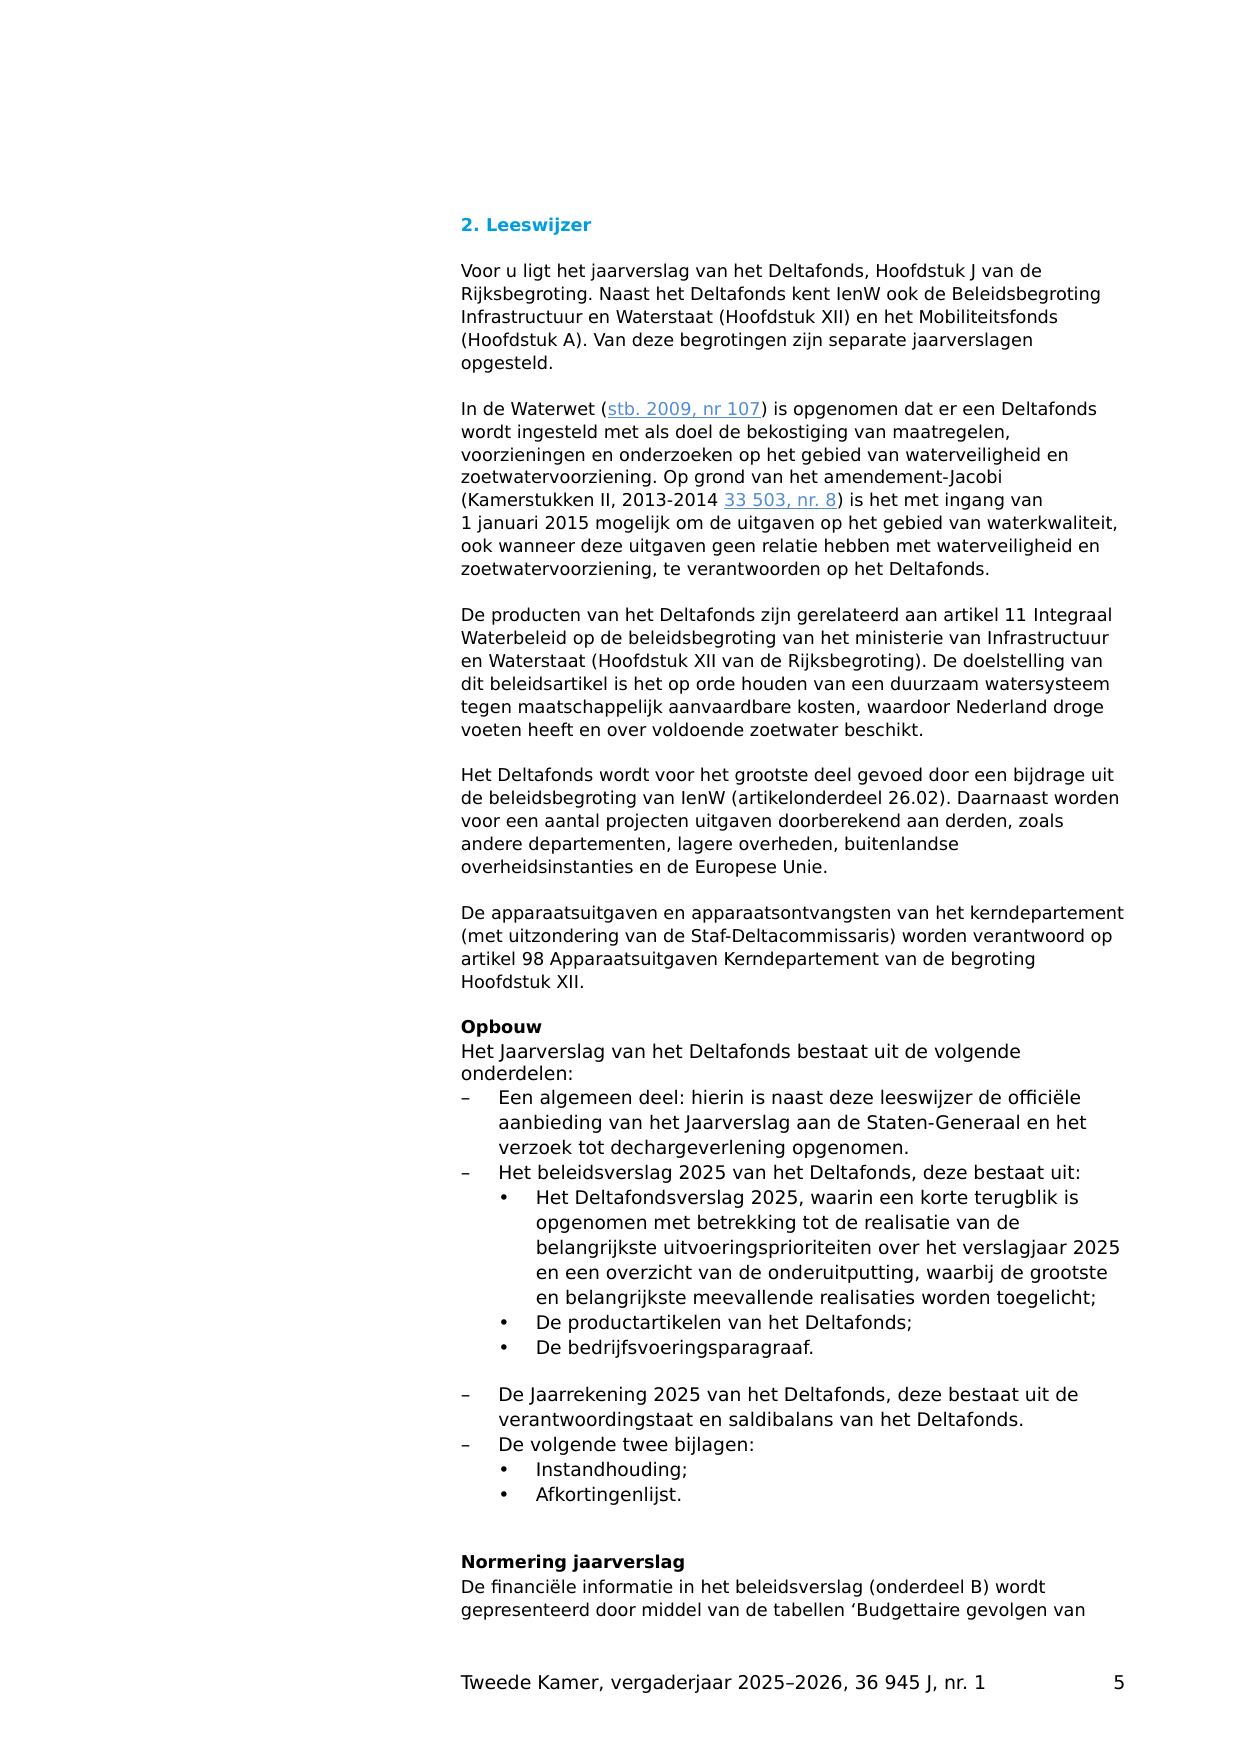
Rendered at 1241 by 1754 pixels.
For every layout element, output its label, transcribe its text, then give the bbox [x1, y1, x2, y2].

text Normering jaarverslag [461, 1550, 1125, 1573]
text In de Waterwet (stb. 2009, nr 107) is opgenomen dat er een Deltafonds wordt ingesteld met als doel de bekostiging van maatregelen, voorzieningen en onderzoeken op het gebied van waterveiligheid en zoetwatervoorziening. Op grond van het amendement-Jacobi (Kamerstukken II, 2013-2014 33 503, nr. 8) is het met ingang van 1 januari 2015 mogelijk om de uitgaven op het gebied van waterkwaliteit, ook wanneer deze uitgaven geen relatie hebben met waterveiligheid en zoetwatervoorziening, te verantwoorden op het Deltafonds. [461, 397, 1125, 580]
list De Jaarrekening 2025 van het Deltafonds, deze bestaat uit de verantwoordingstaat en saldibalans van het Deltafonds. [461, 1381, 1125, 1431]
list Instandhouding; [498, 1456, 1125, 1481]
text De financiële informatie in het beleidsverslag (onderdeel B) wordt gepresenteerd door middel van de tabellen ‘Budgettaire gevolgen van [461, 1575, 1125, 1621]
list Afkortingenlijst. [498, 1481, 1125, 1506]
list Het beleidsverslag 2025 van het Deltafonds, deze bestaat uit: [461, 1159, 1125, 1184]
list De productartikelen van het Deltafonds; [498, 1309, 1125, 1334]
text Het Deltafonds wordt voor het grootste deel gevoed door een bijdrage uit de beleidsbegroting van IenW (artikelonderdeel 26.02). Daarnaast worden voor een aantal projecten uitgaven doorberekend aan derden, zoals andere departementen, lagere overheden, buitenlandse overheidsinstanties en de Europese Unie. [461, 763, 1125, 878]
text Het Jaarverslag van het Deltafonds bestaat uit de volgende onderdelen: [461, 1041, 1125, 1084]
title 2. Leeswijzer [461, 213, 1125, 236]
list Het Deltafondsverslag 2025, waarin een korte terugblik is opgenomen met betrekking tot de realisatie van de belangrijkste uitvoeringsprioriteiten over het verslagjaar 2025 en een overzicht van de onderuitputting, waarbĳ de grootste en belangrĳkste meevallende realisaties worden toegelicht; [498, 1184, 1125, 1309]
text De apparaatsuitgaven en apparaatsontvangsten van het kerndepartement (met uitzondering van de Staf-Deltacommissaris) worden verantwoord op artikel 98 Apparaatsuitgaven Kerndepartement van de begroting Hoofdstuk XII. [461, 901, 1125, 993]
list Een algemeen deel: hierin is naast deze leeswijzer de officiële aanbieding van het Jaarverslag aan de Staten-Generaal en het verzoek tot dechargeverlening opgenomen. [461, 1084, 1125, 1159]
list De volgende twee bijlagen: [461, 1431, 1125, 1456]
list De bedrijfsvoeringsparagraaf. [498, 1334, 1125, 1359]
text Voor u ligt het jaarverslag van het Deltafonds, Hoofdstuk J van de Rijksbegroting. Naast het Deltafonds kent IenW ook de Beleidsbegroting Infrastructuur en Waterstaat (Hoofdstuk XII) en het Mobiliteitsfonds (Hoofdstuk A). Van deze begrotingen zijn separate jaarverslagen opgesteld. [461, 259, 1125, 374]
text Opbouw [461, 1016, 1125, 1038]
text De producten van het Deltafonds zijn gerelateerd aan artikel 11 Integraal Waterbeleid op de beleidsbegroting van het ministerie van Infrastructuur en Waterstaat (Hoofdstuk XII van de Rijksbegroting). De doelstelling van dit beleidsartikel is het op orde houden van een duurzaam watersysteem tegen maatschappelijk aanvaardbare kosten, waardoor Nederland droge voeten heeft en over voldoende zoetwater beschikt. [461, 603, 1125, 741]
